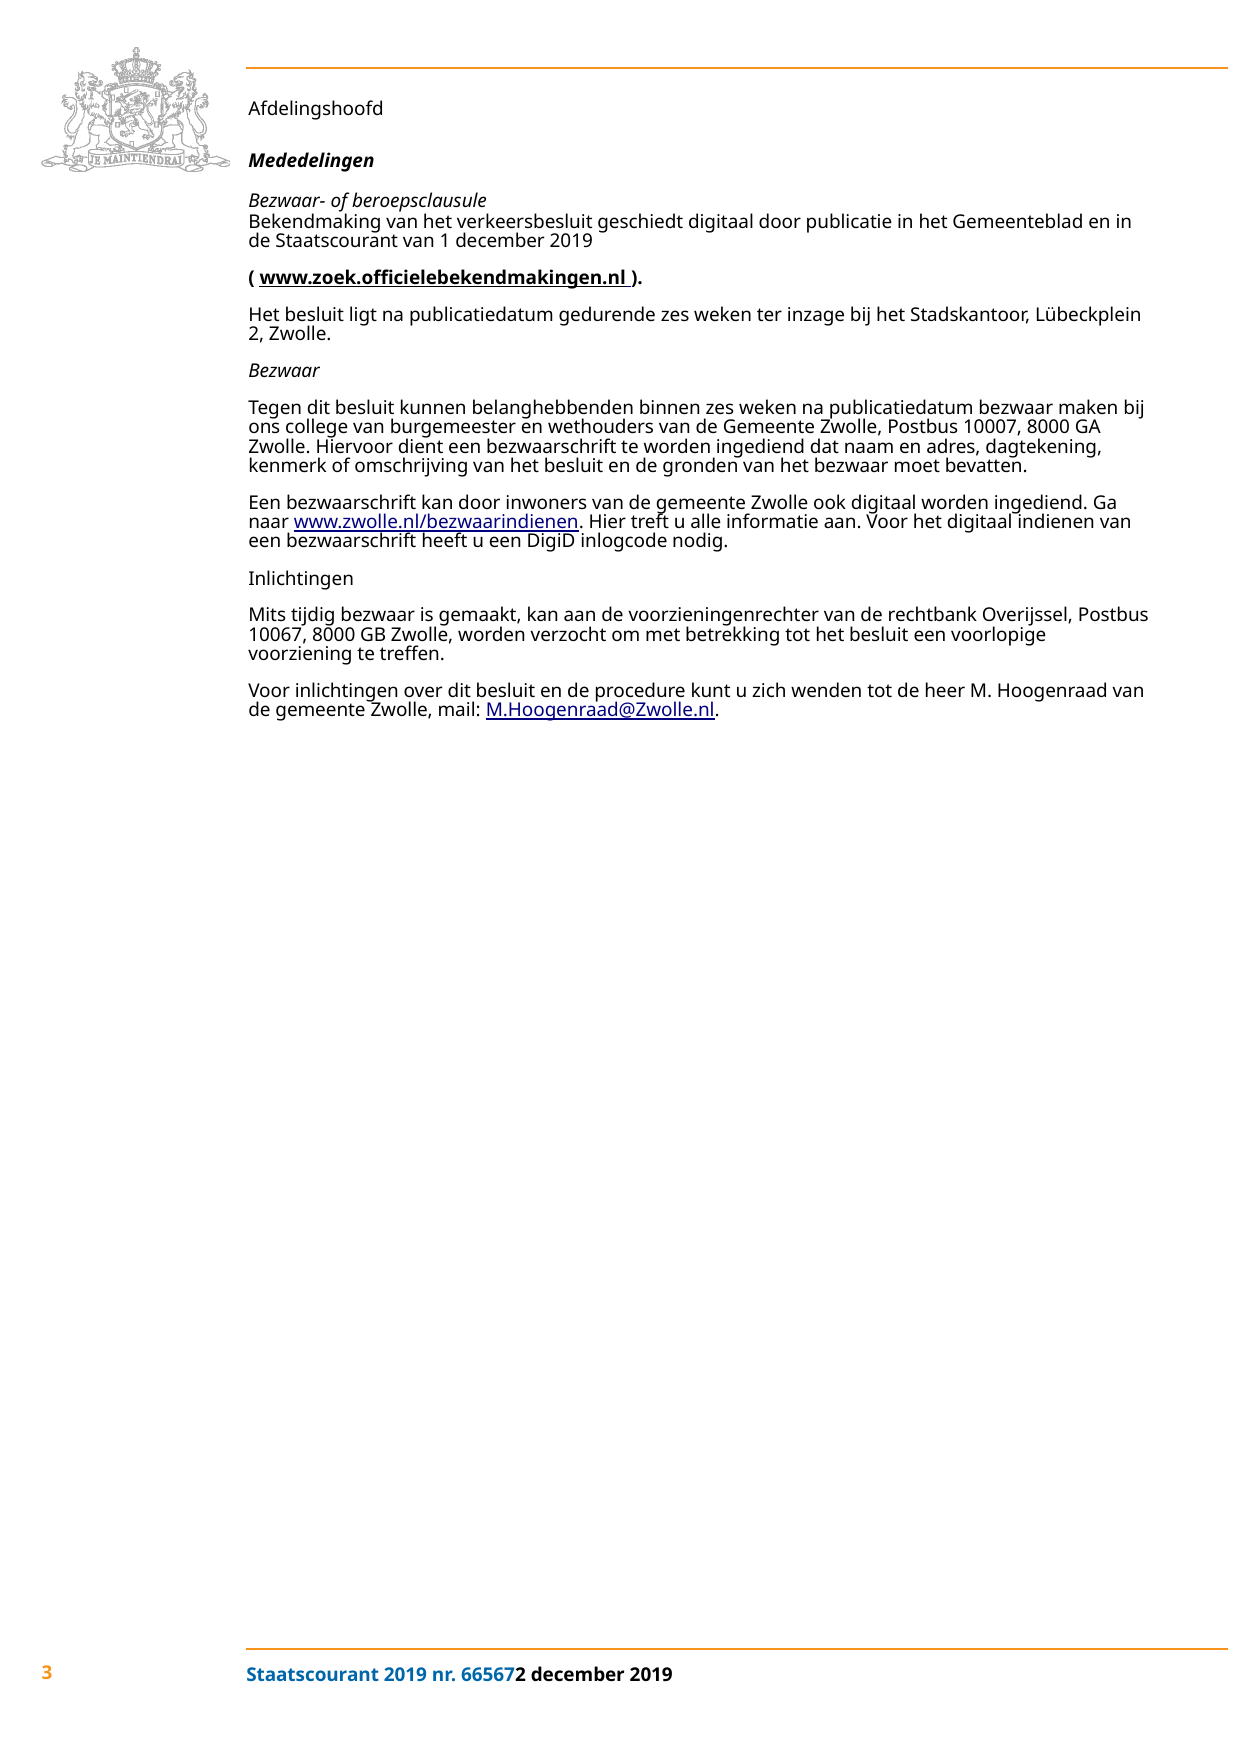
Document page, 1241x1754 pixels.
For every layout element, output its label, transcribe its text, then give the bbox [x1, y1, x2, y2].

text Bekendmaking van het verkeersbesluit geschiedt digitaal door publicatie in het Gemeenteblad en in de Staatscourant van 1 december 2019 [248, 213, 1152, 251]
text Voor inlichtingen over dit besluit en de procedure kunt u zich wenden tot de heer M. Hoogenraad van de gemeente Zwolle, mail: M.Hoogenraad@Zwolle.nl. [248, 682, 1152, 721]
text ( www.zoek.officielebekendmakingen.nl ). [248, 269, 1152, 288]
text Afdelingshoofd [248, 95, 1152, 121]
text Een bezwaarschrift kan door inwoners van de gemeente Zwolle ook digitaal worden ingediend. Ga naar www.zwolle.nl/bezwaarindienen. Hier treft u alle informatie aan. Voor het digitaal indienen van een bezwaarschrift heeft u een DigiD inlogcode nodig. [248, 494, 1152, 552]
text Tegen dit besluit kunnen belanghebbenden binnen zes weken na publicatiedatum bezwaar maken bij ons college van burgemeester en wethouders van de Gemeente Zwolle, Postbus 10007, 8000 GA Zwolle. Hiervoor dient een bezwaarschrift te worden ingediend dat naam en adres, dagtekening, kenmerk of omschrijving van het besluit en de gronden van het bezwaar moet bevatten. [248, 399, 1152, 476]
picture [41, 47, 231, 172]
text Het besluit ligt na publicatiedatum gedurende zes weken ter inzage bij het Stadskantoor, Lübeckplein 2, Zwolle. [248, 306, 1152, 344]
text Inlichtingen [248, 569, 1152, 589]
text Mededelingen [248, 148, 1152, 173]
text Bezwaar- of beroepsclausule [248, 187, 1152, 213]
text Mits tijdig bezwaar is gemaakt, kan aan de voorzieningenrechter van de rechtbank Overijssel, Postbus 10067, 8000 GB Zwolle, worden verzocht om met betrekking tot het besluit een voorlopige voorziening te treffen. [248, 606, 1152, 664]
text Bezwaar [248, 362, 1152, 381]
